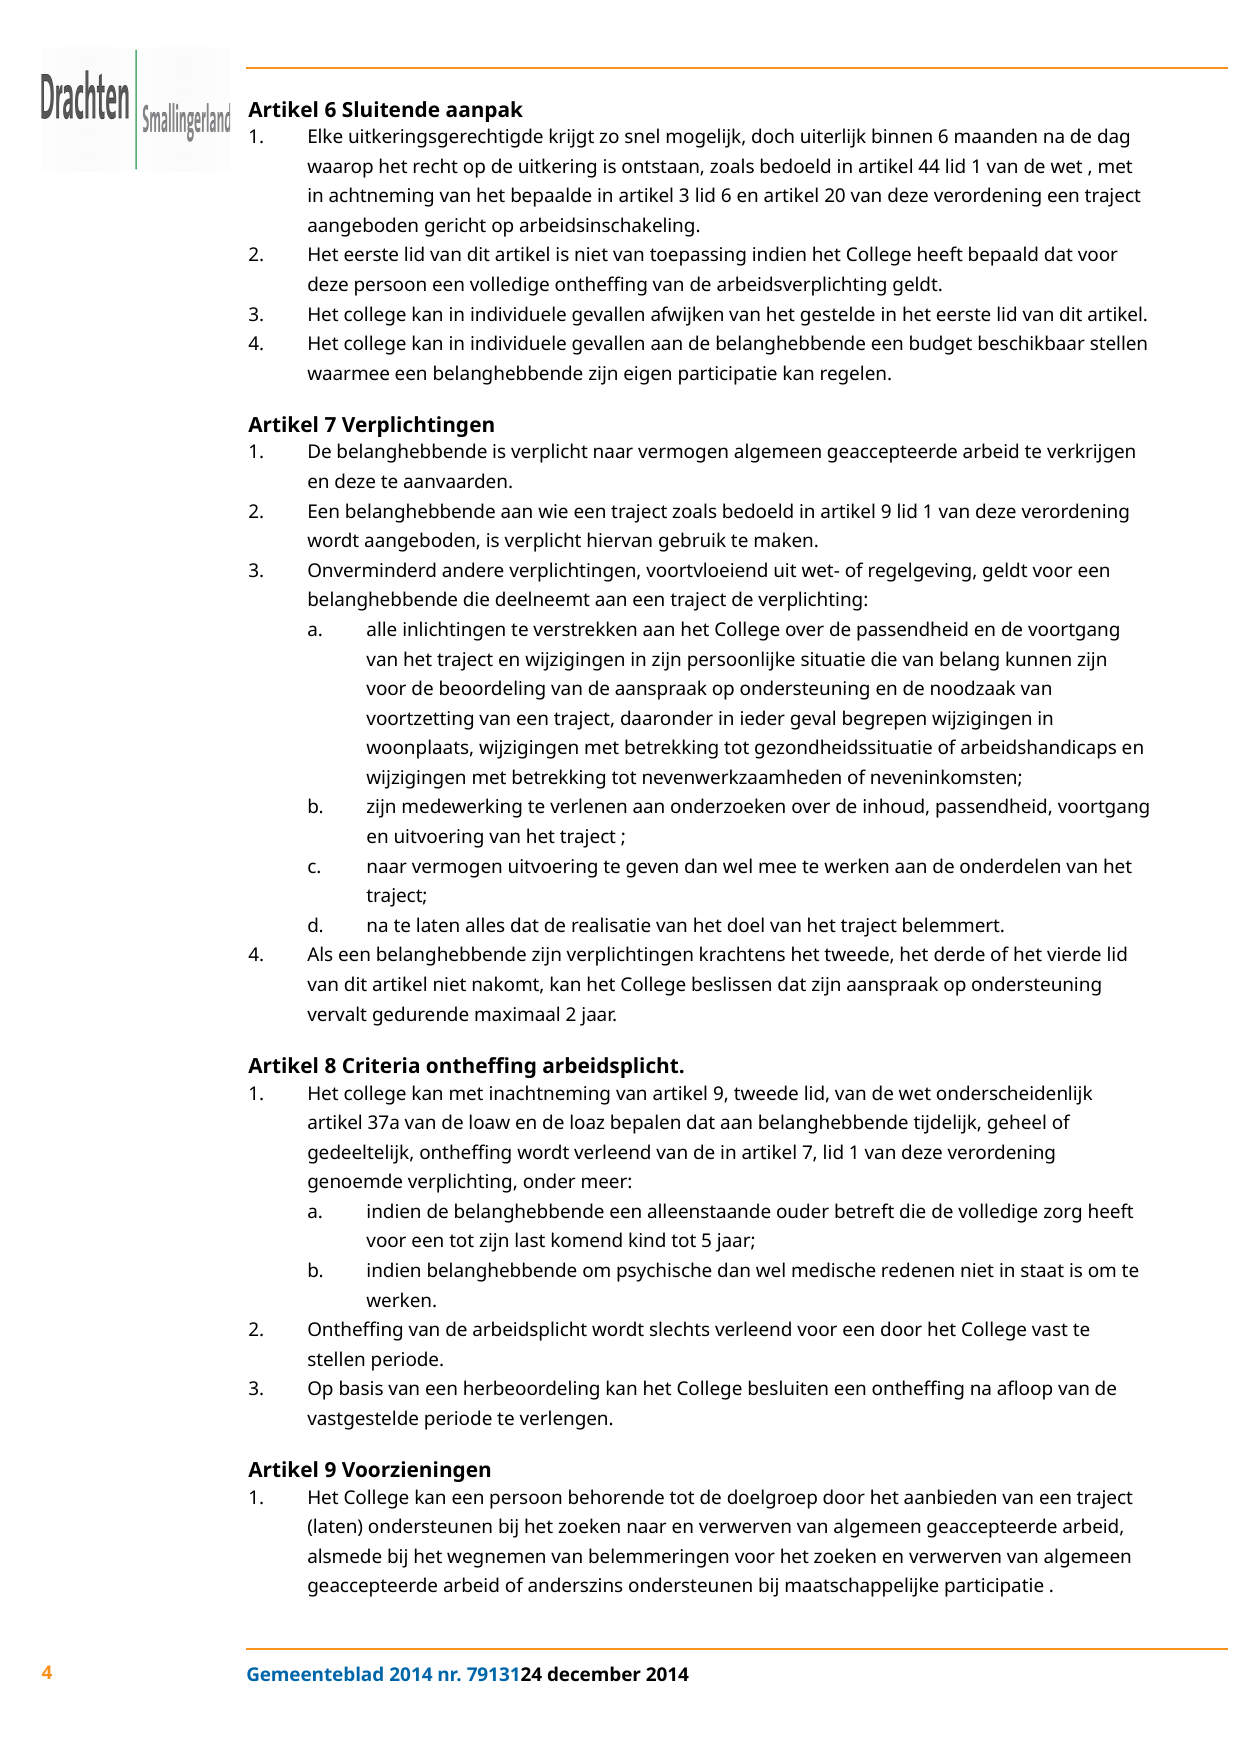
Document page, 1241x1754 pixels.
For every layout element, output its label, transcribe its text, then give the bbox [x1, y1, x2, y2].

list Elke uitkeringsgerechtigde krijgt zo snel mogelijk, doch uiterlijk binnen 6 maanden na de dag waarop het recht op de uitkering is ontstaan, zoals bedoeld in artikel 44 lid 1 van de wet , met in achtneming van het bepaalde in artikel 3 lid 6 en artikel 20 van deze verordening een traject aangeboden gericht op arbeidsinschakeling. [248, 123, 1152, 238]
list Het college kan in individuele gevallen aan de belanghebbende een budget beschikbaar stellen waarmee een belanghebbende zijn eigen participatie kan regelen. [248, 330, 1152, 386]
text Artikel 9 Voorzieningen [248, 1456, 1152, 1484]
list Het college kan met inachtneming van artikel 9, tweede lid, van de wet onderscheidenlijk artikel 37a van de loaw en de loaz bepalen dat aan belanghebbende tijdelijk, geheel of gedeeltelijk, ontheffing wordt verleend van de in artikel 7, lid 1 van deze verordening genoemde verplichting, onder meer: [248, 1080, 1152, 1194]
list Een belanghebbende aan wie een traject zoals bedoeld in artikel 9 lid 1 van deze verordening wordt aangeboden, is verplicht hiervan gebruik te maken. [248, 498, 1152, 553]
list Op basis van een herbeoordeling kan het College besluiten een ontheffing na afloop van de vastgestelde periode te verlengen. [248, 1376, 1152, 1431]
list Het College kan een persoon behorende tot de doelgroep door het aanbieden van een traject (laten) ondersteunen bij het zoeken naar en verwerven van algemeen geaccepteerde arbeid, alsmede bij het wegnemen van belemmeringen voor het zoeken en verwerven van algemeen geaccepteerde arbeid of anderszins ondersteunen bij maatschappelijke participatie . [248, 1484, 1152, 1598]
list alle inlichtingen te verstrekken aan het College over de passendheid en de voortgang van het traject en wijzigingen in zijn persoonlijke situatie die van belang kunnen zijn voor de beoordeling van de aanspraak op ondersteuning en de noodzaak van voortzetting van een traject, daaronder in ieder geval begrepen wijzigingen in woonplaats, wijzigingen met betrekking tot gezondheidssituatie of arbeidshandicaps en wijzigingen met betrekking tot nevenwerkzaamheden of neveninkomsten; [307, 616, 1152, 790]
text Artikel 6 Sluitende aanpak [248, 95, 1152, 123]
list Het eerste lid van dit artikel is niet van toepassing indien het College heeft bepaald dat voor deze persoon een volledige ontheffing van de arbeidsverplichting geldt. [248, 242, 1152, 297]
list indien de belanghebbende een alleenstaande ouder betreft die de volledige zorg heeft voor een tot zijn last komend kind tot 5 jaar; [307, 1198, 1152, 1253]
text Artikel 7 Verplichtingen [248, 410, 1152, 439]
list Het college kan in individuele gevallen afwijken van het gestelde in het eerste lid van dit artikel. [248, 301, 1152, 326]
list Als een belanghebbende zijn verplichtingen krachtens het tweede, het derde of het vierde lid van dit artikel niet nakomt, kan het College beslissen dat zijn aanspraak op ondersteuning vervalt gedurende maximaal 2 jaar. [248, 942, 1152, 1027]
list naar vermogen uitvoering te geven dan wel mee te werken aan de onderdelen van het traject; [307, 853, 1152, 908]
list Ontheffing van de arbeidsplicht wordt slechts verleend voor een door het College vast te stellen periode. [248, 1316, 1152, 1372]
list Onverminderd andere verplichtingen, voortvloeiend uit wet- of regelgeving, geldt voor een belanghebbende die deelneemt aan een traject de verplichting: [248, 557, 1152, 612]
list na te laten alles dat de realisatie van het doel van het traject belemmert. [307, 912, 1152, 938]
list De belanghebbende is verplicht naar vermogen algemeen geaccepteerde arbeid te verkrijgen en deze te aanvaarden. [248, 439, 1152, 494]
picture [41, 47, 231, 172]
list indien belanghebbende om psychische dan wel medische redenen niet in staat is om te werken. [307, 1257, 1152, 1312]
list zijn medewerking te verlenen aan onderzoeken over de inhoud, passendheid, voortgang en uitvoering van het traject ; [307, 794, 1152, 849]
text Artikel 8 Criteria ontheffing arbeidsplicht. [248, 1051, 1152, 1080]
